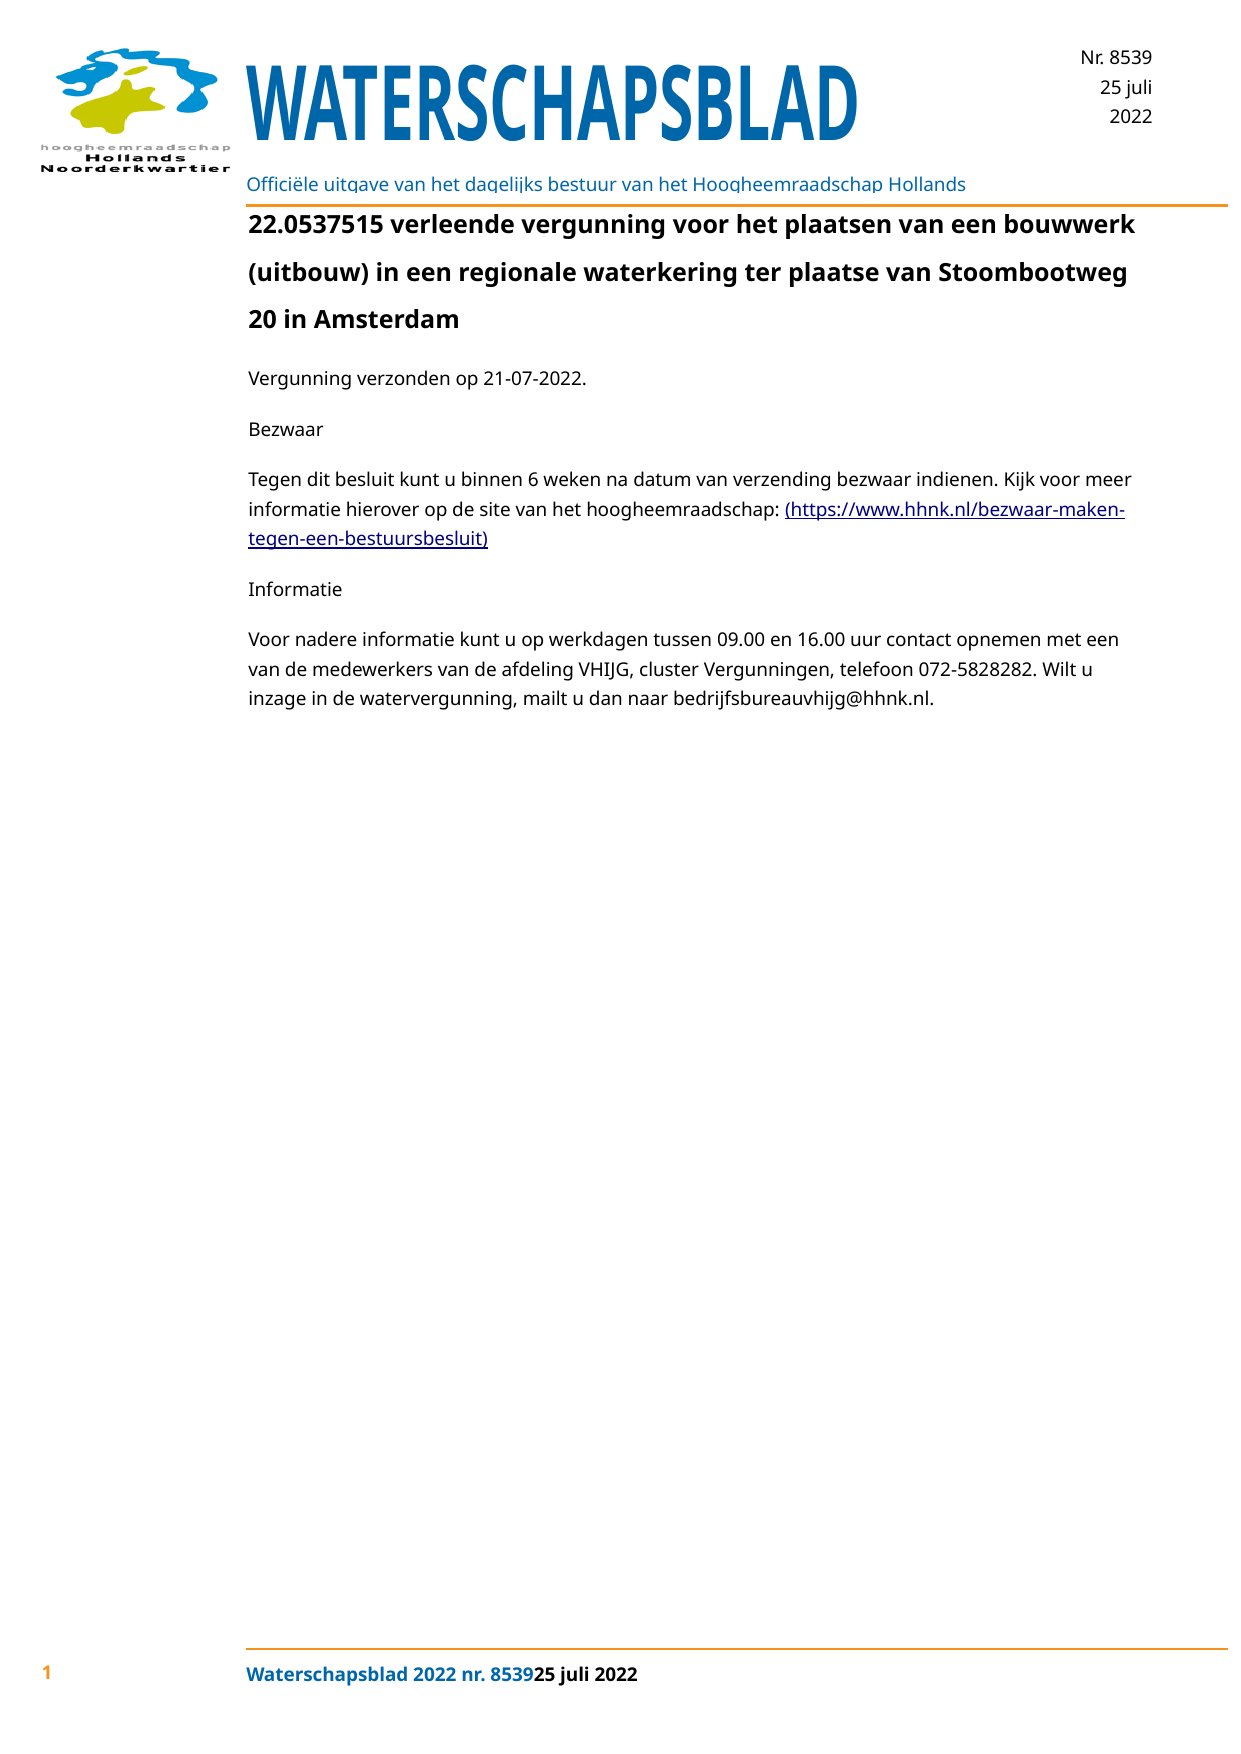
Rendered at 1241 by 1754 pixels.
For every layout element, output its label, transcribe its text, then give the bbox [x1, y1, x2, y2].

text Vergunning verzonden op 21-07-2022. [248, 366, 1152, 391]
text Voor nadere informatie kunt u op werkdagen tussen 09.00 en 16.00 uur contact opnemen met een van de medewerkers van de afdeling VHIJG, cluster Vergunningen, telefoon 072-5828282. Wilt u inzage in de watervergunning, mailt u dan naar bedrijfsbureauvhijg@hhnk.nl. [248, 626, 1152, 711]
text 22.0537515 verleende vergunning voor het plaatsen van een bouwwerk (uitbouw) in een regionale waterkering ter plaatse van Stoombootweg 20 in Amsterdam [248, 207, 1152, 336]
picture [41, 47, 231, 172]
text Bezwaar [248, 416, 1152, 442]
text Tegen dit besluit kunt u binnen 6 weken na datum van verzending bezwaar indienen. Kijk voor meer informatie hierover op de site van het hoogheemraadschap: (https://www.hhnk.nl/bezwaar-maken-tegen-een-bestuursbesluit) [248, 466, 1152, 551]
text Informatie [248, 576, 1152, 602]
